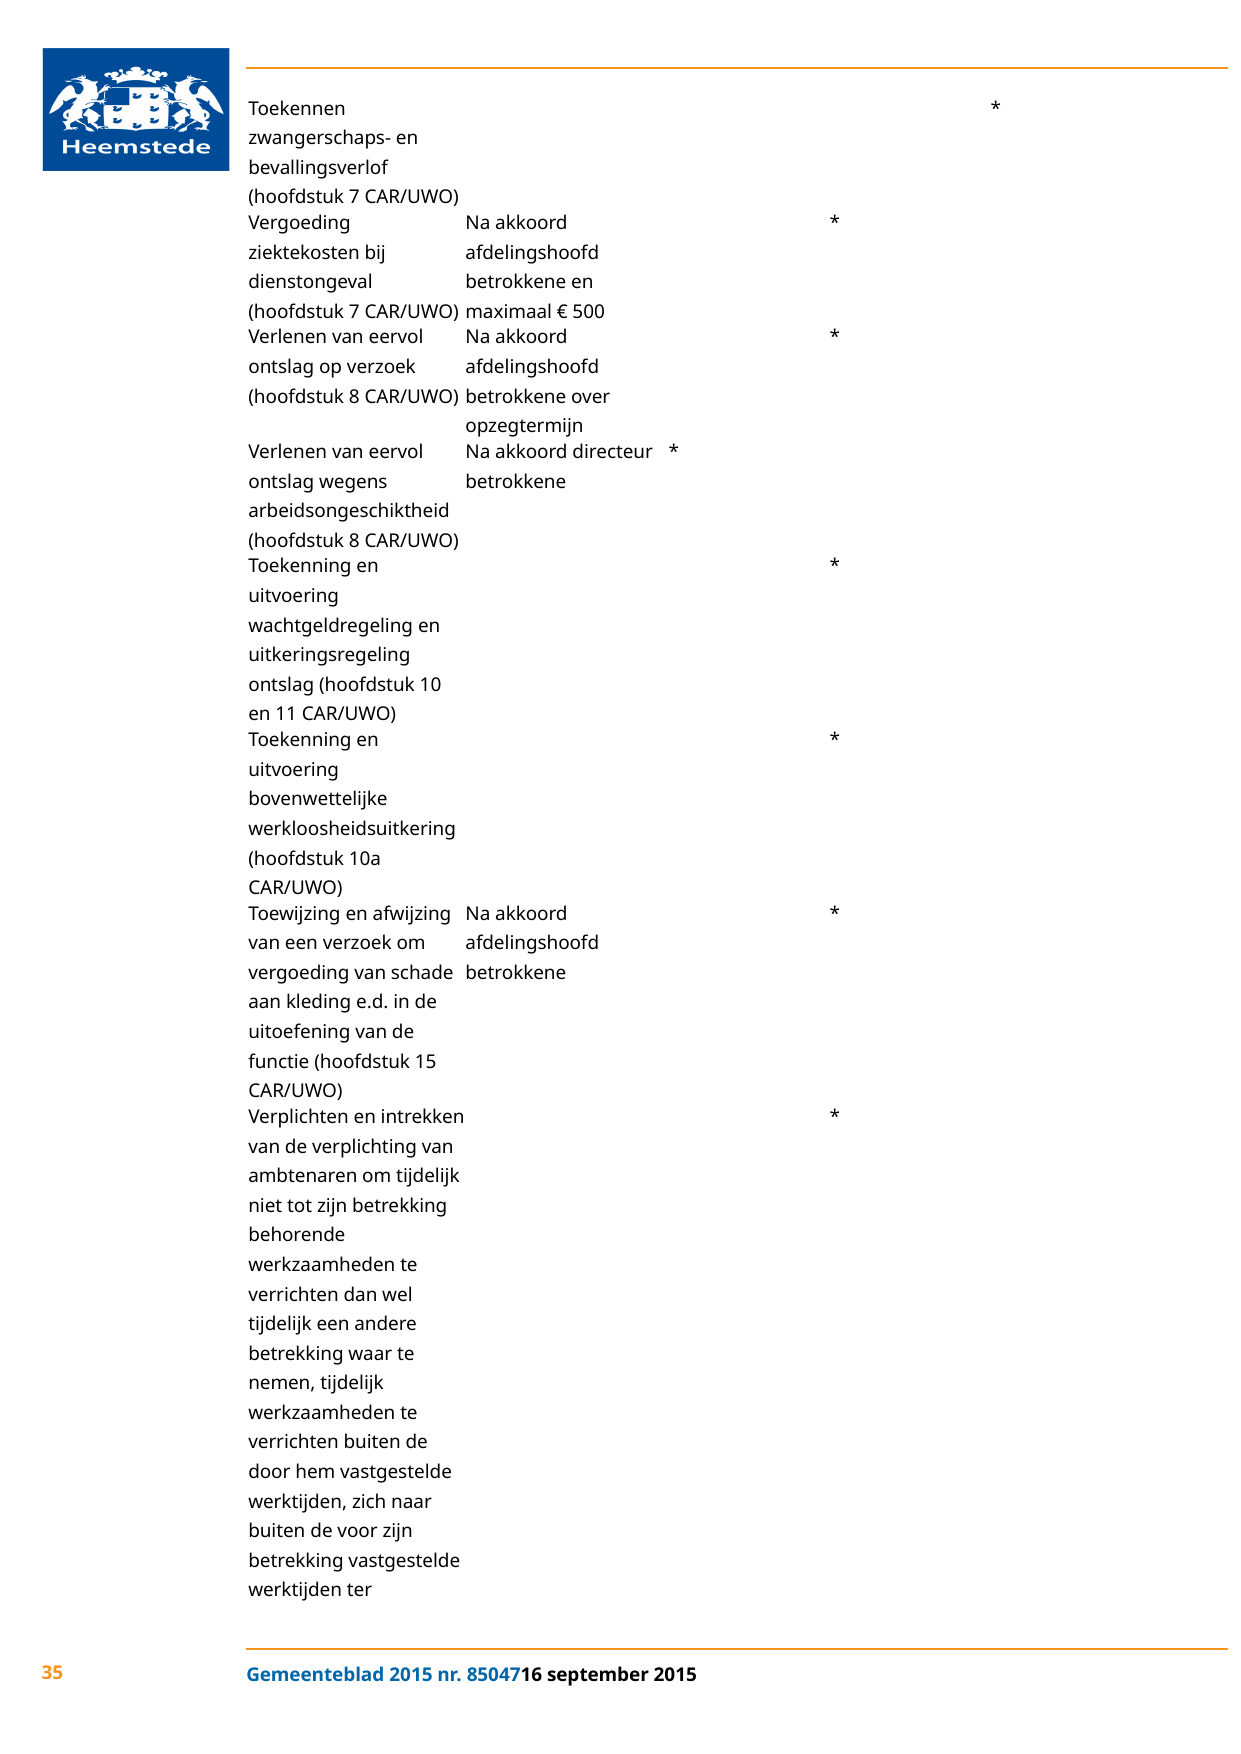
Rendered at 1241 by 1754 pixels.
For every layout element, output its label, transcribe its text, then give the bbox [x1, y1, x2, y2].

table_cell * [829, 324, 990, 438]
table_cell [990, 438, 1152, 553]
table_cell * [829, 726, 990, 900]
table_cell Toekennen zwangerschaps- en bevallingsverlof (hoofdstuk 7 CAR/UWO) [248, 95, 465, 209]
table_cell [990, 553, 1152, 726]
table_cell * [668, 438, 829, 553]
table_cell Na akkoord directeur betrokkene [465, 438, 668, 553]
table_cell [990, 324, 1152, 438]
table_cell [668, 324, 829, 438]
table_cell * [829, 553, 990, 726]
table_cell Toekenning en uitvoering bovenwettelijke werkloosheidsuitkering (hoofdstuk 10a CAR/UWO) [248, 726, 465, 900]
table_cell [990, 1103, 1152, 1602]
table_cell [829, 95, 990, 209]
table_cell [465, 553, 668, 726]
table_cell [465, 95, 668, 209]
table_cell Na akkoord afdelingshoofd betrokkene over opzegtermijn [465, 324, 668, 438]
table_cell * [829, 900, 990, 1103]
table_cell Vergoeding ziektekosten bij dienstongeval (hoofdstuk 7 CAR/UWO) [248, 209, 465, 324]
table_cell [990, 900, 1152, 1103]
table_cell Na akkoord afdelingshoofd betrokkene [465, 900, 668, 1103]
table_cell Verplichten en intrekken van de verplichting van ambtenaren om tijdelijk niet tot zijn betrekking behorende werkzaamheden te verrichten dan wel tijdelijk een andere betrekking waar te nemen, tijdelijk werkzaamheden te verrichten buiten de door hem vastgestelde werktijden, zich naar buiten de voor zijn betrekking vastgestelde werktijden ter [248, 1103, 465, 1602]
table_cell Na akkoord afdelingshoofd betrokkene en maximaal € 500 [465, 209, 668, 324]
table_cell [990, 209, 1152, 324]
table_cell [668, 900, 829, 1103]
table_cell * [829, 1103, 990, 1602]
table_cell Toekenning en uitvoering wachtgeldregeling en uitkeringsregeling ontslag (hoofdstuk 10 en 11 CAR/UWO) [248, 553, 465, 726]
table_cell [668, 553, 829, 726]
table_cell [465, 726, 668, 900]
table_cell Verlenen van eervol ontslag wegens arbeidsongeschiktheid (hoofdstuk 8 CAR/UWO) [248, 438, 465, 553]
table_cell Toewijzing en afwijzing van een verzoek om vergoeding van schade aan kleding e.d. in de uitoefening van de functie (hoofdstuk 15 CAR/UWO) [248, 900, 465, 1103]
table_cell [465, 1103, 668, 1602]
table_cell [829, 438, 990, 553]
table_cell [668, 95, 829, 209]
table_cell Verlenen van eervol ontslag op verzoek (hoofdstuk 8 CAR/UWO) [248, 324, 465, 438]
table_cell [990, 726, 1152, 900]
table_cell [668, 209, 829, 324]
table_cell [668, 1103, 829, 1602]
picture [41, 47, 231, 172]
table_cell * [990, 95, 1152, 209]
table_cell [668, 726, 829, 900]
table_cell * [829, 209, 990, 324]
